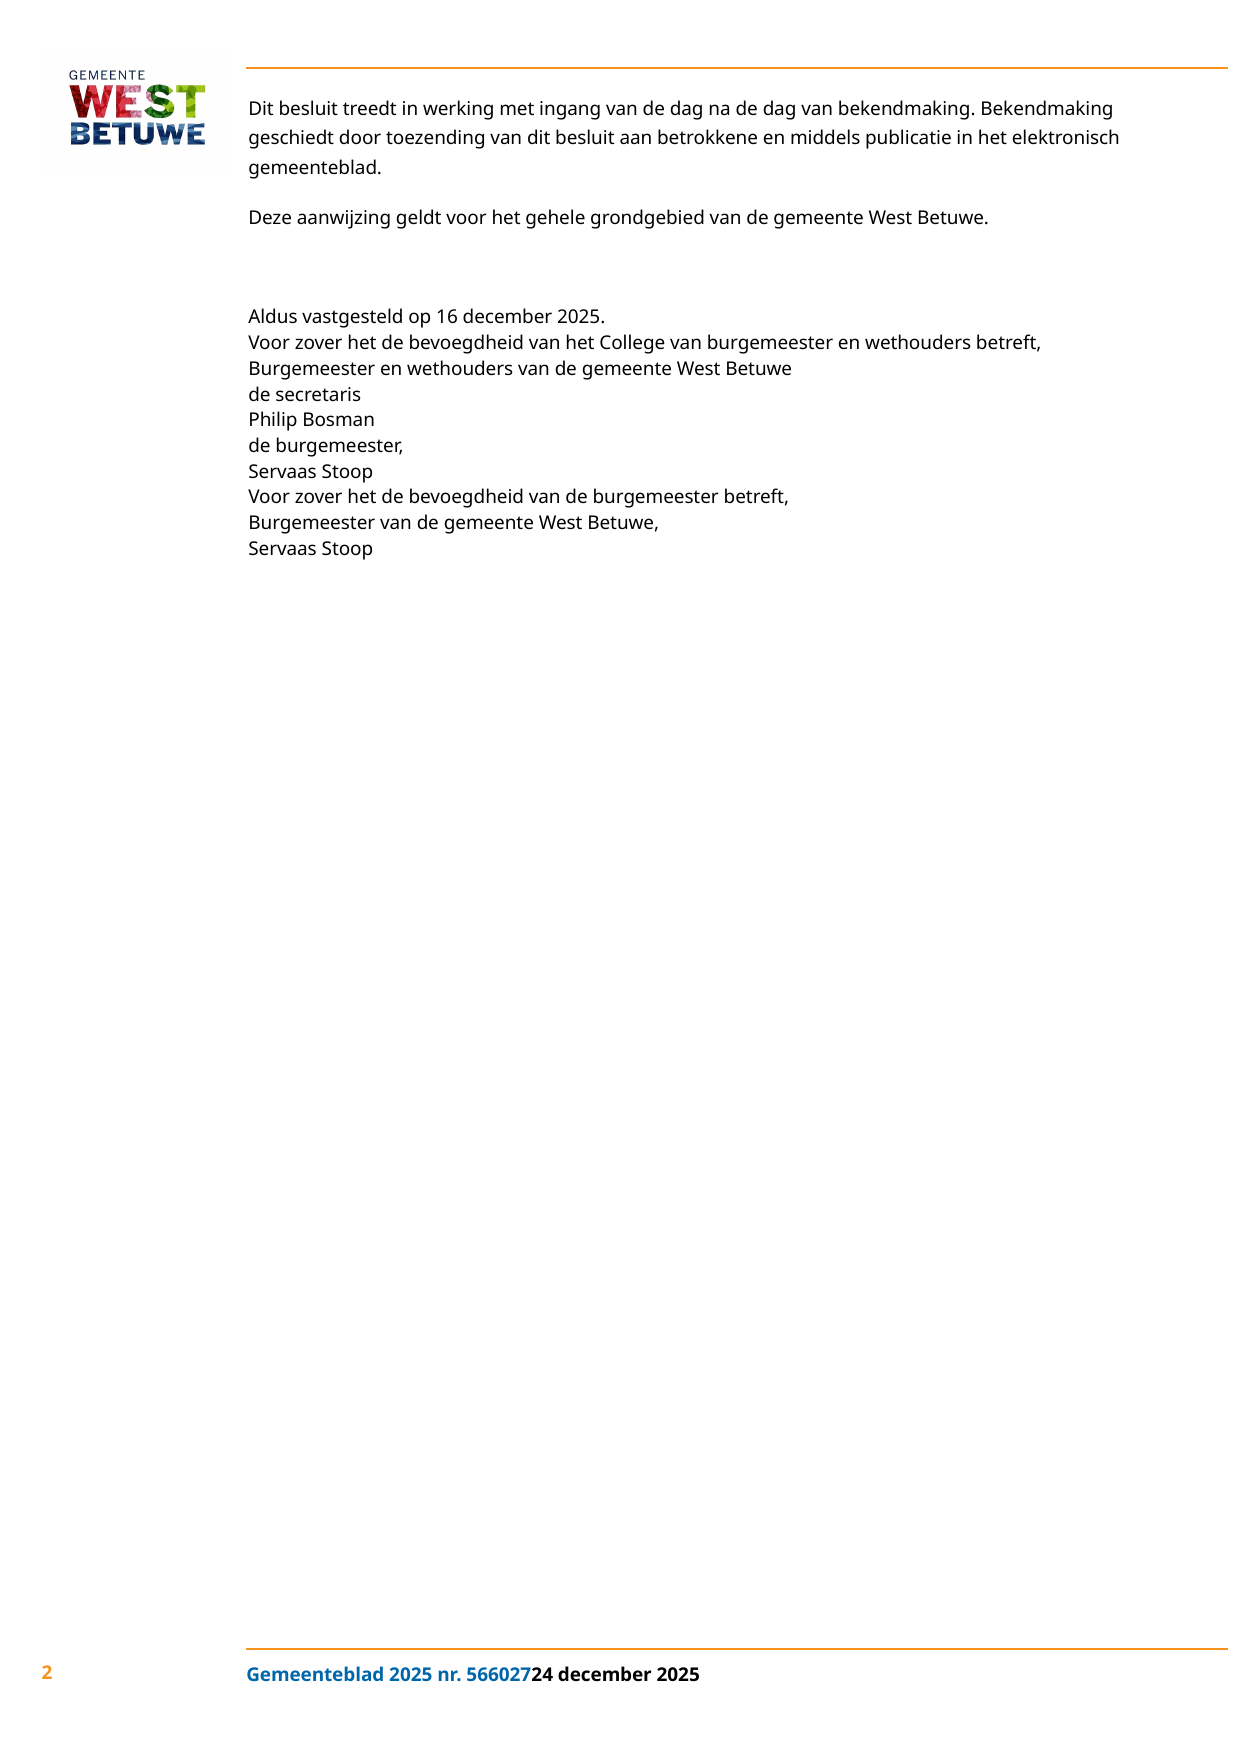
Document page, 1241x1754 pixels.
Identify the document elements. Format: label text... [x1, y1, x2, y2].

text Philip Bosman [248, 407, 1152, 432]
text Servaas Stoop [248, 535, 1152, 561]
text Deze aanwijzing geldt voor het gehele grondgebied van de gemeente West Betuwe. [248, 204, 1152, 230]
text de secretaris [248, 381, 1152, 407]
text Dit besluit treedt in werking met ingang van de dag na de dag van bekendmaking. Bekendmaking geschiedt door toezending van dit besluit aan betrokkene en middels publicatie in het elektronisch gemeenteblad. [248, 95, 1152, 180]
text de burgemeester, [248, 432, 1152, 458]
text Servaas Stoop [248, 458, 1152, 484]
text Voor zover het de bevoegdheid van de burgemeester betreft, [248, 484, 1152, 509]
text Burgemeester van de gemeente West Betuwe, [248, 509, 1152, 535]
text Aldus vastgesteld op 16 december 2025. [248, 304, 1152, 329]
text Voor zover het de bevoegdheid van het College van burgemeester en wethouders betreft, [248, 329, 1152, 355]
picture [41, 47, 231, 172]
text Burgemeester en wethouders van de gemeente West Betuwe [248, 355, 1152, 381]
